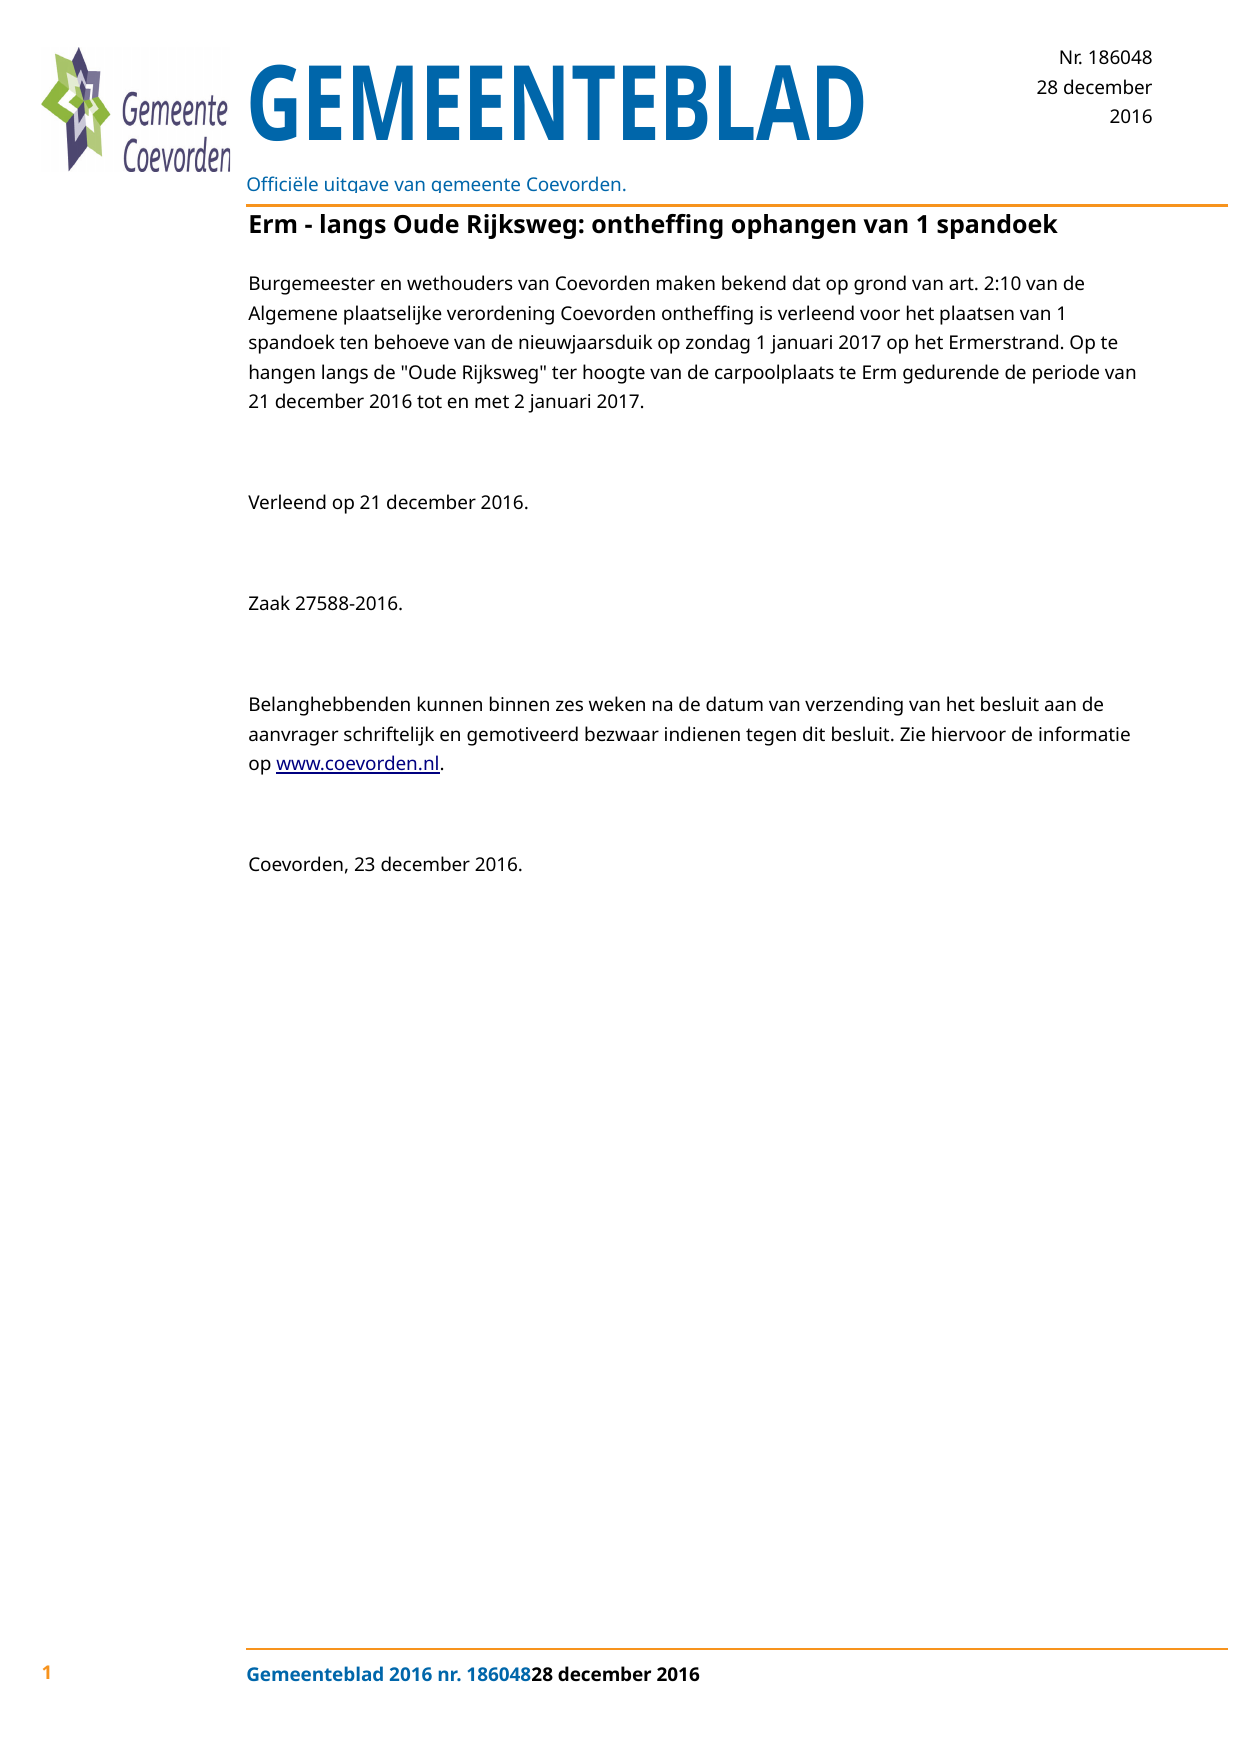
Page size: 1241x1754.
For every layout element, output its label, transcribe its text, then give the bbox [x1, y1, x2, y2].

text Verleend op 21 december 2016. [248, 489, 1152, 515]
text Erm - langs Oude Rijksweg: ontheffing ophangen van 1 spandoek [248, 207, 1152, 241]
text Belanghebbenden kunnen binnen zes weken na de datum van verzending van het besluit aan de aanvrager schriftelijk en gemotiveerd bezwaar indienen tegen dit besluit. Zie hiervoor de informatie op www.coevorden.nl. [248, 691, 1152, 776]
text Coevorden, 23 december 2016. [248, 851, 1152, 877]
text Burgemeester en wethouders van Coevorden maken bekend dat op grond van art. 2:10 van de Algemene plaatselijke verordening Coevorden ontheffing is verleend voor het plaatsen van 1 spandoek ten behoeve van de nieuwjaarsduik op zondag 1 januari 2017 op het Ermerstrand. Op te hangen langs de "Oude Rijksweg" ter hoogte van de carpoolplaats te Erm gedurende de periode van 21 december 2016 tot en met 2 januari 2017. [248, 270, 1152, 414]
text Zaak 27588-2016. [248, 590, 1152, 616]
picture [41, 47, 231, 172]
